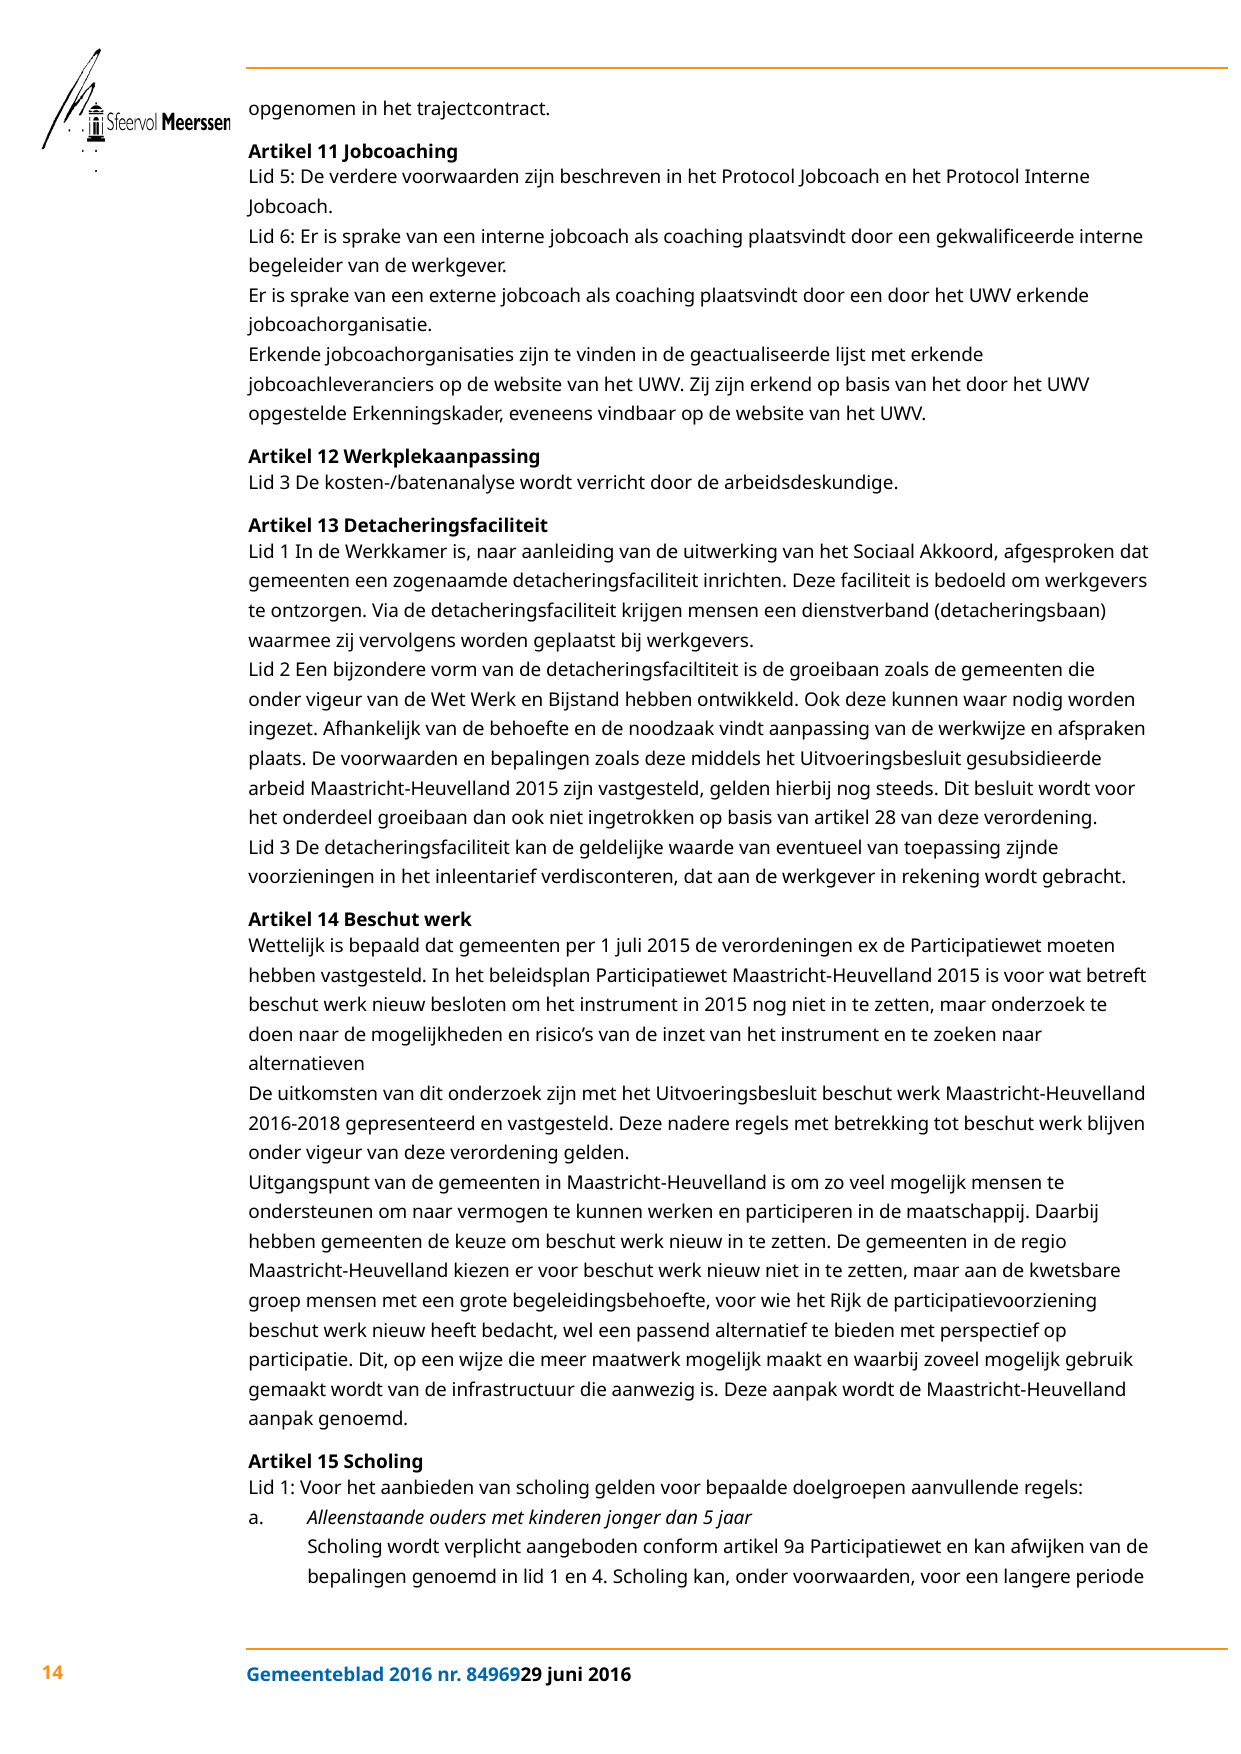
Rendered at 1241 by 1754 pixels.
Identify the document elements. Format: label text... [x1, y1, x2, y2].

text Lid 5: De verdere voorwaarden zijn beschreven in het Protocol Jobcoach en het Protocol Interne Jobcoach. [248, 164, 1152, 219]
text Lid 1 In de Werkkamer is, naar aanleiding van de uitwerking van het Sociaal Akkoord, afgesproken dat gemeenten een zogenaamde detacheringsfaciliteit inrichten. Deze faciliteit is bedoeld om werkgevers te ontzorgen. Via de detacheringsfaciliteit krijgen mensen een dienstverband (detacheringsbaan) waarmee zij vervolgens worden geplaatst bij werkgevers. [248, 538, 1152, 652]
text Wettelijk is bepaald dat gemeenten per 1 juli 2015 de verordeningen ex de Participatiewet moeten hebben vastgesteld. In het beleidsplan Participatiewet Maastricht-Heuvelland 2015 is voor wat betreft beschut werk nieuw besloten om het instrument in 2015 nog niet in te zetten, maar onderzoek te doen naar de mogelijkheden en risico’s van de inzet van het instrument en te zoeken naar alternatieven [248, 932, 1152, 1076]
list Alleenstaande ouders met kinderen jonger dan 5 jaar [248, 1504, 1152, 1530]
text Lid 2 Een bijzondere vorm van de detacheringsfaciltiteit is de groeibaan zoals de gemeenten die onder vigeur van de Wet Werk en Bijstand hebben ontwikkeld. Ook deze kunnen waar nodig worden ingezet. Afhankelijk van de behoefte en de noodzaak vindt aanpassing van de werkwijze en afspraken plaats. De voorwaarden en bepalingen zoals deze middels het Uitvoeringsbesluit gesubsidieerde arbeid Maastricht-Heuvelland 2015 zijn vastgesteld, gelden hierbij nog steeds. Dit besluit wordt voor het onderdeel groeibaan dan ook niet ingetrokken op basis van artikel 28 van deze verordening. [248, 656, 1152, 830]
text Erkende jobcoachorganisaties zijn te vinden in de geactualiseerde lijst met erkende jobcoachleveranciers op de website van het UWV. Zij zijn erkend op basis van het door het UWV opgestelde Erkenningskader, eveneens vindbaar op de website van het UWV. [248, 341, 1152, 426]
text Artikel 11 Jobcoaching [248, 138, 1152, 164]
text Lid 1: Voor het aanbieden van scholing gelden voor bepaalde doelgroepen aanvullende regels: [248, 1474, 1152, 1500]
list Scholing wordt verplicht aangeboden conform artikel 9a Participatiewet en kan afwijken van de bepalingen genoemd in lid 1 en 4. Scholing kan, onder voorwaarden, voor een langere periode [248, 1534, 1152, 1589]
text De uitkomsten van dit onderzoek zijn met het Uitvoeringsbesluit beschut werk Maastricht-Heuvelland 2016-2018 gepresenteerd en vastgesteld. Deze nadere regels met betrekking tot beschut werk blijven onder vigeur van deze verordening gelden. [248, 1080, 1152, 1165]
text Lid 3 De kosten-/batenanalyse wordt verricht door de arbeidsdeskundige. [248, 469, 1152, 495]
text Lid 3 De detacheringsfaciliteit kan de geldelijke waarde van eventueel van toepassing zijnde voorzieningen in het inleentarief verdisconteren, dat aan de werkgever in rekening wordt gebracht. [248, 834, 1152, 889]
text Uitgangspunt van de gemeenten in Maastricht-Heuvelland is om zo veel mogelijk mensen te ondersteunen om naar vermogen te kunnen werken en participeren in de maatschappij. Daarbij hebben gemeenten de keuze om beschut werk nieuw in te zetten. De gemeenten in de regio Maastricht-Heuvelland kiezen er voor beschut werk nieuw niet in te zetten, maar aan de kwetsbare groep mensen met een grote begeleidingsbehoefte, voor wie het Rijk de participatievoorziening beschut werk nieuw heeft bedacht, wel een passend alternatief te bieden met perspectief op participatie. Dit, op een wijze die meer maatwerk mogelijk maakt en waarbij zoveel mogelijk gebruik gemaakt wordt van de infrastructuur die aanwezig is. Deze aanpak wordt de Maastricht-Heuvelland aanpak genoemd. [248, 1169, 1152, 1431]
text Er is sprake van een externe jobcoach als coaching plaatsvindt door een door het UWV erkende jobcoachorganisatie. [248, 282, 1152, 337]
text opgenomen in het trajectcontract. [248, 95, 1152, 121]
text Artikel 15 Scholing [248, 1449, 1152, 1474]
picture [41, 47, 231, 172]
text Lid 6: Er is sprake van een interne jobcoach als coaching plaatsvindt door een gekwalificeerde interne begeleider van de werkgever. [248, 223, 1152, 278]
text Artikel 12 Werkplekaanpassing [248, 443, 1152, 469]
text Artikel 13 Detacheringsfaciliteit [248, 512, 1152, 538]
text Artikel 14 Beschut werk [248, 907, 1152, 932]
